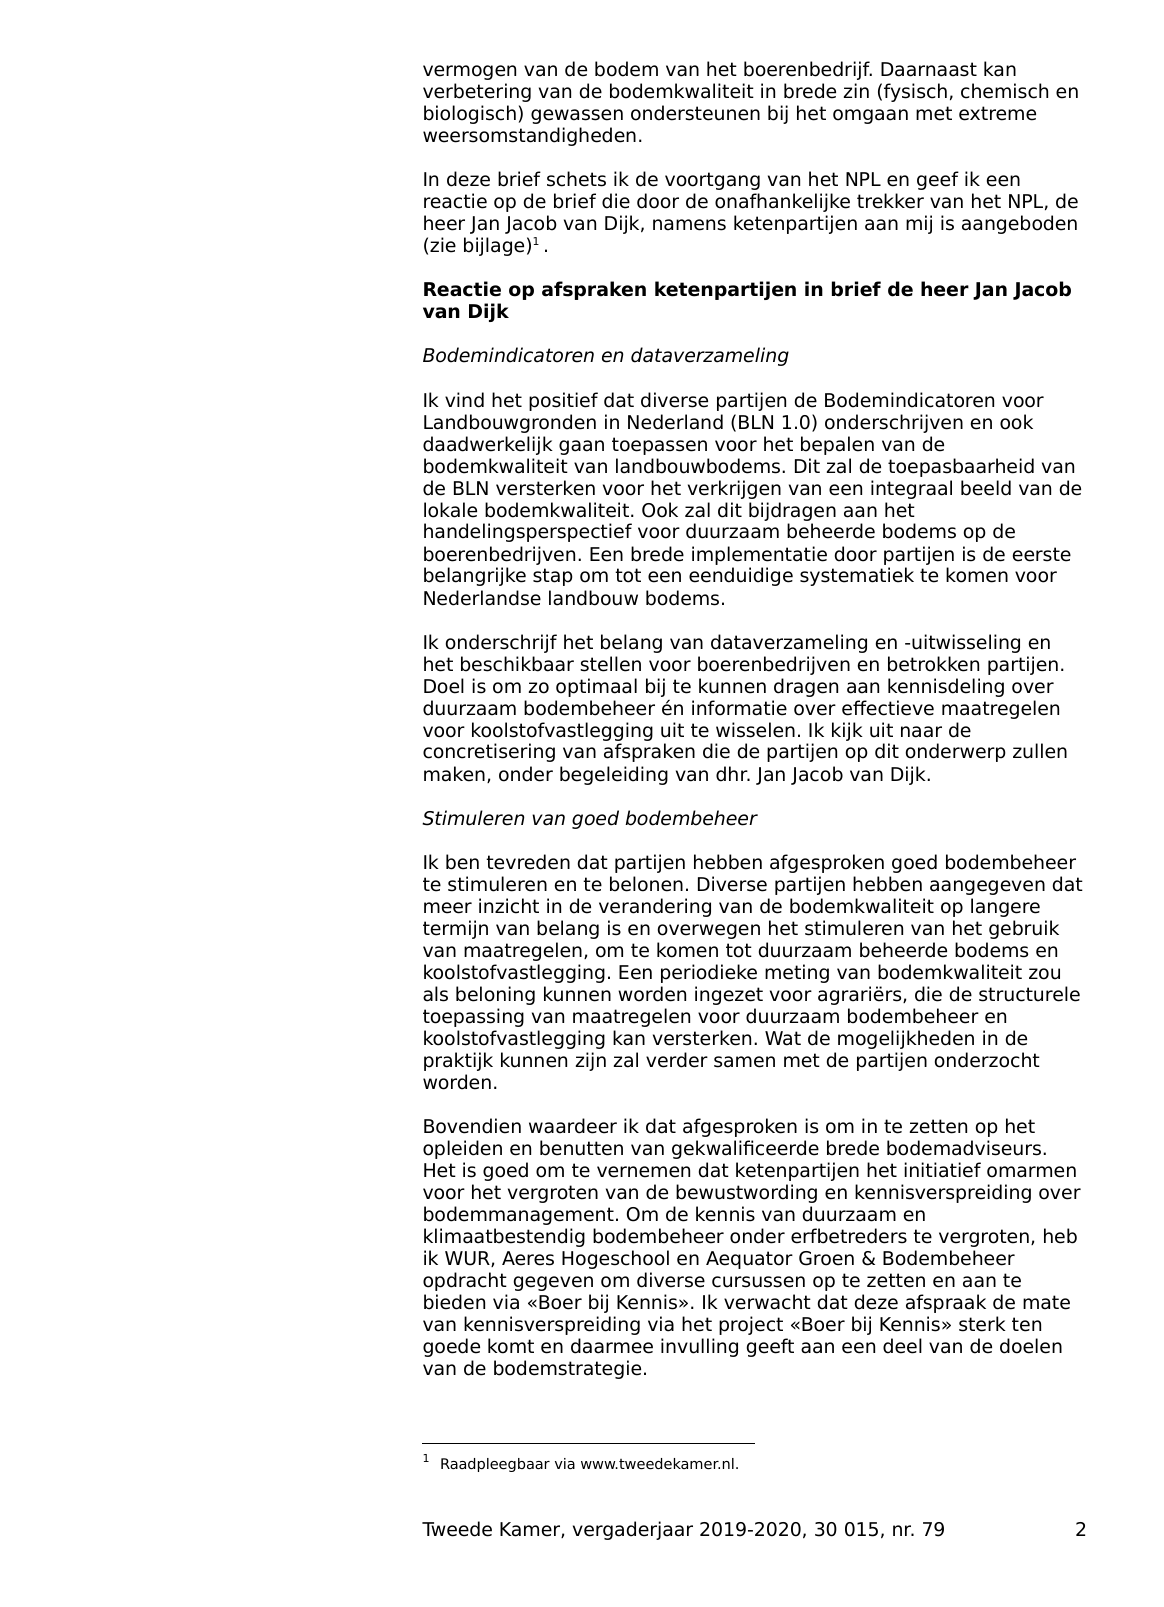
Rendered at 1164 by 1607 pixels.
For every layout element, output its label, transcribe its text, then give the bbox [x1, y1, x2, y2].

text Ik onderschrijf het belang van dataverzameling en -uitwisseling en het beschikbaar stellen voor boerenbedrijven en betrokken partijen. Doel is om zo optimaal bij te kunnen dragen aan kennisdeling over duurzaam bodembeheer én informatie over effectieve maatregelen voor koolstofvastlegging uit te wisselen. Ik kijk uit naar de concretisering van afspraken die de partijen op dit onderwerp zullen maken, onder begeleiding van dhr. Jan Jacob van Dijk. [422, 632, 1087, 785]
text vermogen van de bodem van het boerenbedrijf. Daarnaast kan verbetering van de bodemkwaliteit in brede zin (fysisch, chemisch en biologisch) gewassen ondersteunen bij het omgaan met extreme weersomstandigheden. [422, 59, 1087, 147]
subtitle Reactie op afspraken ketenpartijen in brief de heer Jan Jacob van Dijk [422, 279, 1087, 323]
text Raadpleegbaar via www.tweedekamer.nl. [422, 1452, 1087, 1474]
text Bovendien waardeer ik dat afgesproken is om in te zetten op het opleiden en benutten van gekwalificeerde brede bodemadviseurs. Het is goed om te vernemen dat ketenpartijen het initiatief omarmen voor het vergroten van de bewustwording en kennisverspreiding over bodemmanagement. Om de kennis van duurzaam en klimaatbestendig bodembeheer onder erfbetreders te vergroten, heb ik WUR, Aeres Hogeschool en Aequator Groen & Bodembeheer opdracht gegeven om diverse cursussen op te zetten en aan te bieden via «Boer bij Kennis». Ik verwacht dat deze afspraak de mate van kennisverspreiding via het project «Boer bij Kennis» sterk ten goede komt en daarmee invulling geeft aan een deel van de doelen van de bodemstrategie. [422, 1116, 1087, 1379]
subtitle Stimuleren van goed bodembeheer [422, 808, 1087, 829]
text Ik vind het positief dat diverse partijen de Bodemindicatoren voor Landbouwgronden in Nederland (BLN 1.0) onderschrijven en ook daadwerkelijk gaan toepassen voor het bepalen van de bodemkwaliteit van landbouwbodems. Dit zal de toepasbaarheid van de BLN versterken voor het verkrijgen van een integraal beeld van de lokale bodemkwaliteit. Ook zal dit bijdragen aan het handelingsperspectief voor duurzaam beheerde bodems op de boerenbedrijven. Een brede implementatie door partijen is de eerste belangrijke stap om tot een eenduidige systematiek te komen voor Nederlandse landbouw bodems. [422, 389, 1087, 609]
text Ik ben tevreden dat partijen hebben afgesproken goed bodembeheer te stimuleren en te belonen. Diverse partijen hebben aangegeven dat meer inzicht in de verandering van de bodemkwaliteit op langere termijn van belang is en overwegen het stimuleren van het gebruik van maatregelen, om te komen tot duurzaam beheerde bodems en koolstofvastlegging. Een periodieke meting van bodemkwaliteit zou als beloning kunnen worden ingezet voor agrariërs, die de structurele toepassing van maatregelen voor duurzaam bodembeheer en koolstofvastlegging kan versterken. Wat de mogelijkheden in de praktijk kunnen zijn zal verder samen met de partijen onderzocht worden. [422, 852, 1087, 1093]
subtitle Bodemindicatoren en dataverzameling [422, 345, 1087, 367]
text In deze brief schets ik de voortgang van het NPL en geef ik een reactie op de brief die door de onafhankelijke trekker van het NPL, de heer Jan Jacob van Dijk, namens ketenpartijen aan mij is aangeboden (zie bijlage). [422, 169, 1087, 257]
